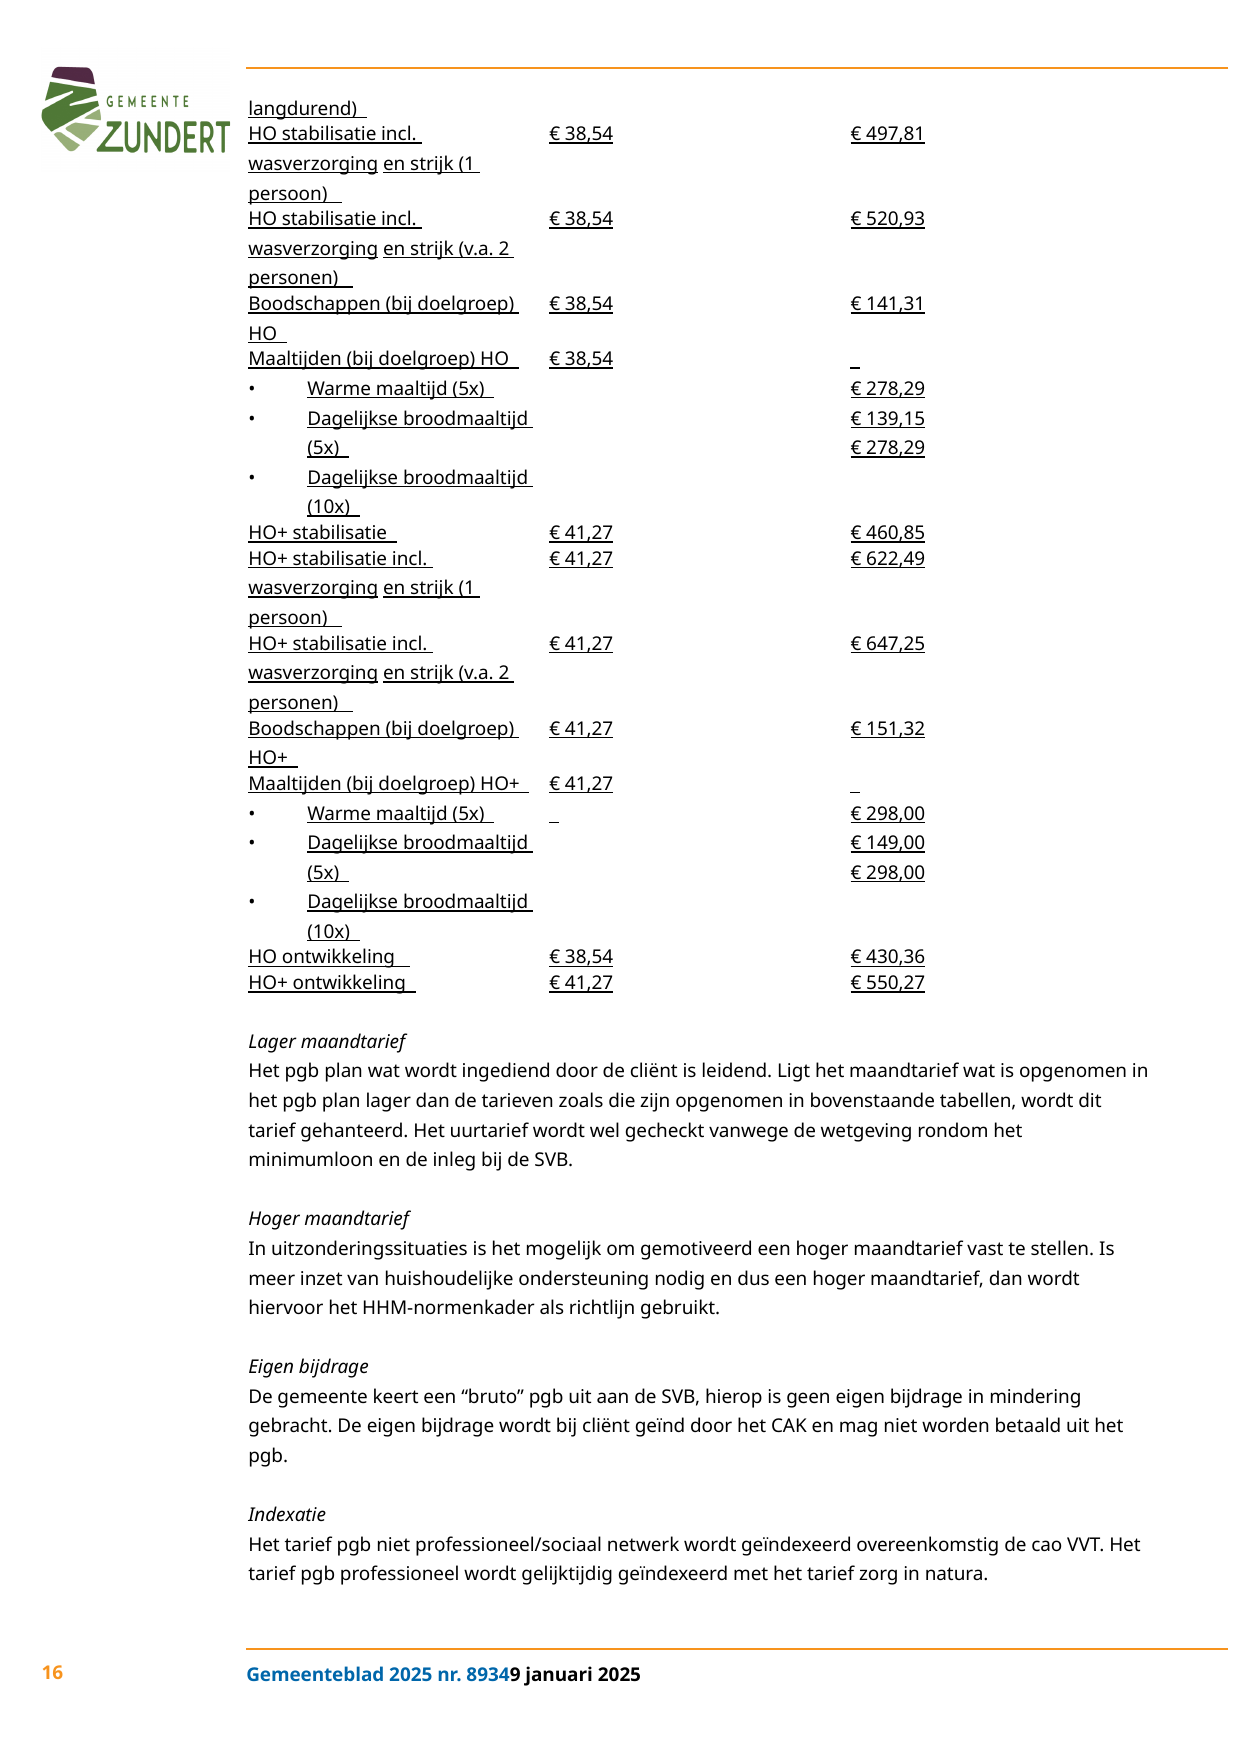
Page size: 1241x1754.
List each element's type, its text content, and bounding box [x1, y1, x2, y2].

text Indexatie [248, 1501, 1152, 1527]
text In uitzonderingssituaties is het mogelijk om gemotiveerd een hoger maandtarief vast te stellen. Is meer inzet van huishoudelijke ondersteuning nodig en dus een hoger maandtarief, dan wordt hiervoor het HHM-normenkader als richtlijn gebruikt. [248, 1235, 1152, 1320]
table_cell € 278,29 € 139,15 € 278,29 [850, 346, 1152, 519]
table_cell Maaltijden (bij doelgroep) HO Warme maaltijd (5x) Dagelijkse broodmaaltijd (5x) Dagelijkse broodmaaltijd (10x) [248, 346, 549, 519]
table_cell Maaltijden (bij doelgroep) HO+ Warme maaltijd (5x) Dagelijkse broodmaaltijd (5x) Dagelijkse broodmaaltijd (10x) [248, 770, 549, 944]
table_cell € 430,36 [850, 944, 1152, 969]
table_cell € 38,54 [549, 121, 850, 205]
picture [41, 47, 231, 172]
table_cell € 38,54 [549, 290, 850, 346]
table_cell langdurend) [248, 95, 549, 121]
table_cell Boodschappen (bij doelgroep) HO+ [248, 715, 549, 770]
text Lager maandtarief [248, 1028, 1152, 1054]
table_cell € 41,27 [549, 715, 850, 770]
text Eigen bijdrage [248, 1353, 1152, 1379]
table_cell HO+ stabilisatie incl. wasverzorging en strijk (v.a. 2 personen) [248, 630, 549, 715]
table_cell € 41,27 [549, 519, 850, 545]
table_cell € 298,00 € 149,00 € 298,00 [850, 770, 1152, 944]
table_cell € 622,49 [850, 545, 1152, 630]
table_cell HO stabilisatie incl. wasverzorging en strijk (1 persoon) [248, 121, 549, 205]
table_cell € 38,54 [549, 205, 850, 290]
table_cell € 38,54 [549, 944, 850, 969]
text Het tarief pgb niet professioneel/sociaal netwerk wordt geïndexeerd overeenkomstig de cao VVT. Het tarief pgb professioneel wordt gelijktijdig geïndexeerd met het tarief zorg in natura. [248, 1531, 1152, 1586]
table_cell HO+ stabilisatie incl. wasverzorging en strijk (1 persoon) [248, 545, 549, 630]
table_cell € 520,93 [850, 205, 1152, 290]
table_cell € 151,32 [850, 715, 1152, 770]
table_cell € 647,25 [850, 630, 1152, 715]
table_cell € 41,27 [549, 545, 850, 630]
table_cell € 41,27 [549, 970, 850, 995]
table_cell HO+ stabilisatie [248, 519, 549, 545]
table_cell € 41,27 [549, 770, 850, 944]
table_cell [850, 95, 1152, 121]
text Het pgb plan wat wordt ingediend door de cliënt is leidend. Ligt het maandtarief wat is opgenomen in het pgb plan lager dan de tarieven zoals die zijn opgenomen in bovenstaande tabellen, wordt dit tarief gehanteerd. Het uurtarief wordt wel gecheckt vanwege de wetgeving rondom het minimumloon en de inleg bij de SVB. [248, 1058, 1152, 1172]
table_cell € 497,81 [850, 121, 1152, 205]
table_cell HO+ ontwikkeling [248, 970, 549, 995]
table_cell [549, 95, 850, 121]
table_cell € 550,27 [850, 970, 1152, 995]
table_cell Boodschappen (bij doelgroep) HO [248, 290, 549, 346]
table_cell € 460,85 [850, 519, 1152, 545]
text De gemeente keert een “bruto” pgb uit aan de SVB, hierop is geen eigen bijdrage in mindering gebracht. De eigen bijdrage wordt bij cliënt geïnd door het CAK en mag niet worden betaald uit het pgb. [248, 1383, 1152, 1468]
table_cell HO ontwikkeling [248, 944, 549, 969]
table_cell HO stabilisatie incl. wasverzorging en strijk (v.a. 2 personen) [248, 205, 549, 290]
text Hoger maandtarief [248, 1206, 1152, 1231]
table_cell € 41,27 [549, 630, 850, 715]
table_cell € 38,54 [549, 346, 850, 519]
table_cell € 141,31 [850, 290, 1152, 346]
